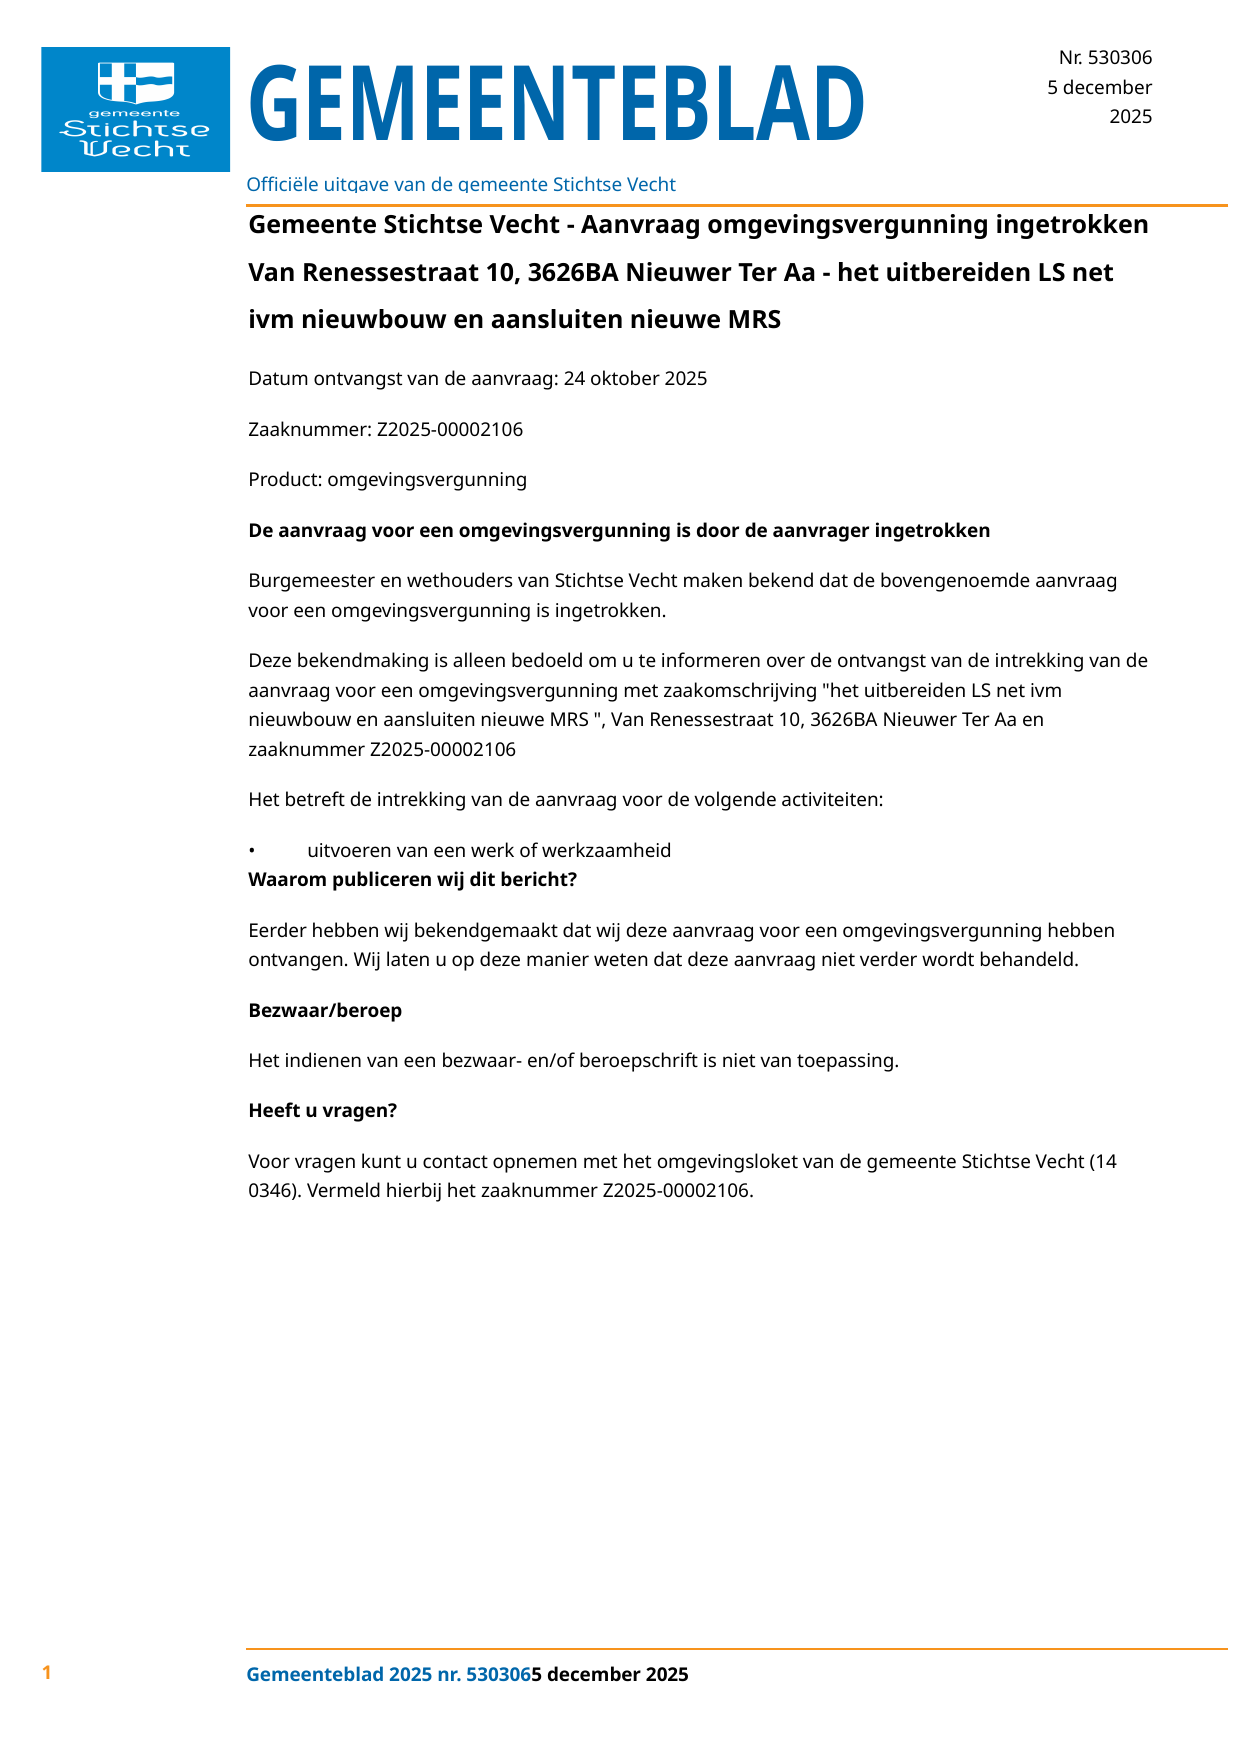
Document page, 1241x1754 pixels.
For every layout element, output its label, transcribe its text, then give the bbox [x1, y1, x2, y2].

text Burgemeester en wethouders van Stichtse Vecht maken bekend dat de bovengenoemde aanvraag voor een omgevingsvergunning is ingetrokken. [248, 567, 1152, 622]
picture [99, 63, 135, 101]
text Het betreft de intrekking van de aanvraag voor de volgende activiteiten: [248, 786, 1152, 812]
text Het indienen van een bezwaar- en/of beroepschrift is niet van toepassing. [248, 1047, 1152, 1073]
text Waarom publiceren wij dit bericht? [248, 866, 1152, 892]
text Bezwaar/beroep [248, 997, 1152, 1022]
text Product: omgevingsvergunning [248, 466, 1152, 492]
text Gemeente Stichtse Vecht - Aanvraag omgevingsvergunning ingetrokken Van Renessestraat 10, 3626BA Nieuwer Ter Aa - het uitbereiden LS net ivm nieuwbouw en aansluiten nieuwe MRS [248, 207, 1152, 336]
text Deze bekendmaking is alleen bedoeld om u te informeren over de ontvangst van de intrekking van de aanvraag voor een omgevingsvergunning met zaakomschrijving "het uitbereiden LS net ivm nieuwbouw en aansluiten nieuwe MRS ", Van Renessestraat 10, 3626BA Nieuwer Ter Aa en zaaknummer Z2025-00002106 [248, 647, 1152, 762]
picture [137, 63, 174, 103]
text Heeft u vragen? [248, 1098, 1152, 1123]
text De aanvraag voor een omgevingsvergunning is door de aanvrager ingetrokken [248, 517, 1152, 542]
text Zaaknummer: Z2025-00002106 [248, 416, 1152, 442]
text Eerder hebben wij bekendgemaakt dat wij deze aanvraag voor een omgevingsvergunning hebben ontvangen. Wij laten u op deze manier weten dat deze aanvraag niet verder wordt behandeld. [248, 917, 1152, 972]
text Voor vragen kunt u contact opnemen met het omgevingsloket van de gemeente Stichtse Vecht (14 0346). Vermeld hierbij het zaaknummer Z2025-00002106. [248, 1148, 1152, 1203]
list uitvoeren van een werk of werkzaamheid [248, 837, 1152, 862]
text Datum ontvangst van de aanvraag: 24 oktober 2025 [248, 366, 1152, 391]
